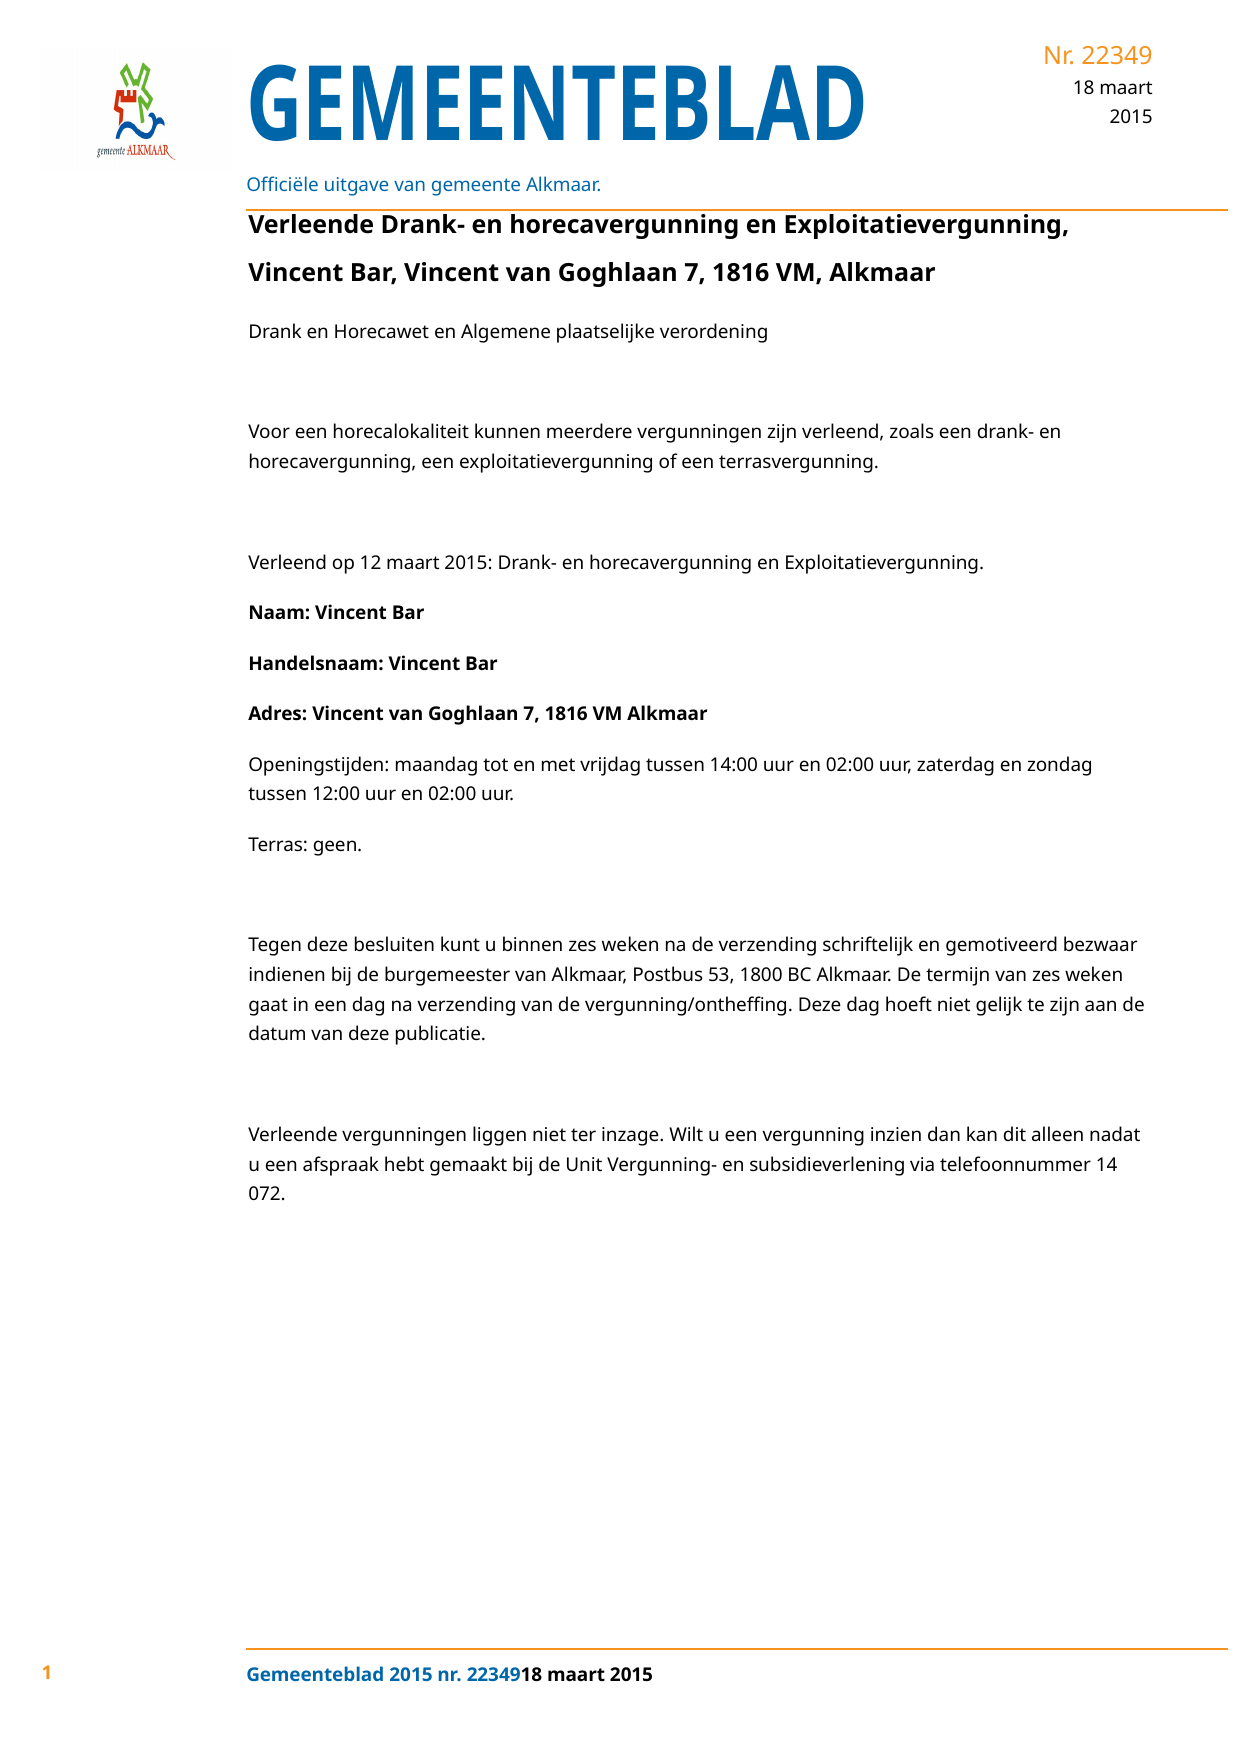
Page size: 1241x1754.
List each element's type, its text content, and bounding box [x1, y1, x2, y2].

text Adres: Vincent van Goghlaan 7, 1816 VM Alkmaar [248, 700, 1152, 726]
picture [41, 47, 231, 172]
text Drank en Horecawet en Algemene plaatselijke verordening [248, 318, 1152, 344]
text Verleende Drank- en horecavergunning en Exploitatievergunning, Vincent Bar, Vincent van Goghlaan 7, 1816 VM, Alkmaar [248, 211, 1152, 288]
text Handelsnaam: Vincent Bar [248, 650, 1152, 676]
text Openingstijden: maandag tot en met vrijdag tussen 14:00 uur en 02:00 uur, zaterdag en zondag tussen 12:00 uur en 02:00 uur. [248, 751, 1152, 806]
text Voor een horecalokaliteit kunnen meerdere vergunningen zijn verleend, zoals een drank- en horecavergunning, een exploitatievergunning of een terrasvergunning. [248, 419, 1152, 474]
text Verleende vergunningen liggen niet ter inzage. Wilt u een vergunning inzien dan kan dit alleen nadat u een afspraak hebt gemaakt bij de Unit Vergunning- en subsidieverlening via telefoonnummer 14 072. [248, 1121, 1152, 1206]
text Verleend op 12 maart 2015: Drank- en horecavergunning en Exploitatievergunning. [248, 549, 1152, 575]
text Tegen deze besluiten kunt u binnen zes weken na de verzending schriftelijk en gemotiveerd bezwaar indienen bij de burgemeester van Alkmaar, Postbus 53, 1800 BC Alkmaar. De termijn van zes weken gaat in een dag na verzending van de vergunning/ontheffing. Deze dag hoeft niet gelijk te zijn aan de datum van deze publicatie. [248, 932, 1152, 1046]
text Naam: Vincent Bar [248, 599, 1152, 625]
text Terras: geen. [248, 831, 1152, 857]
